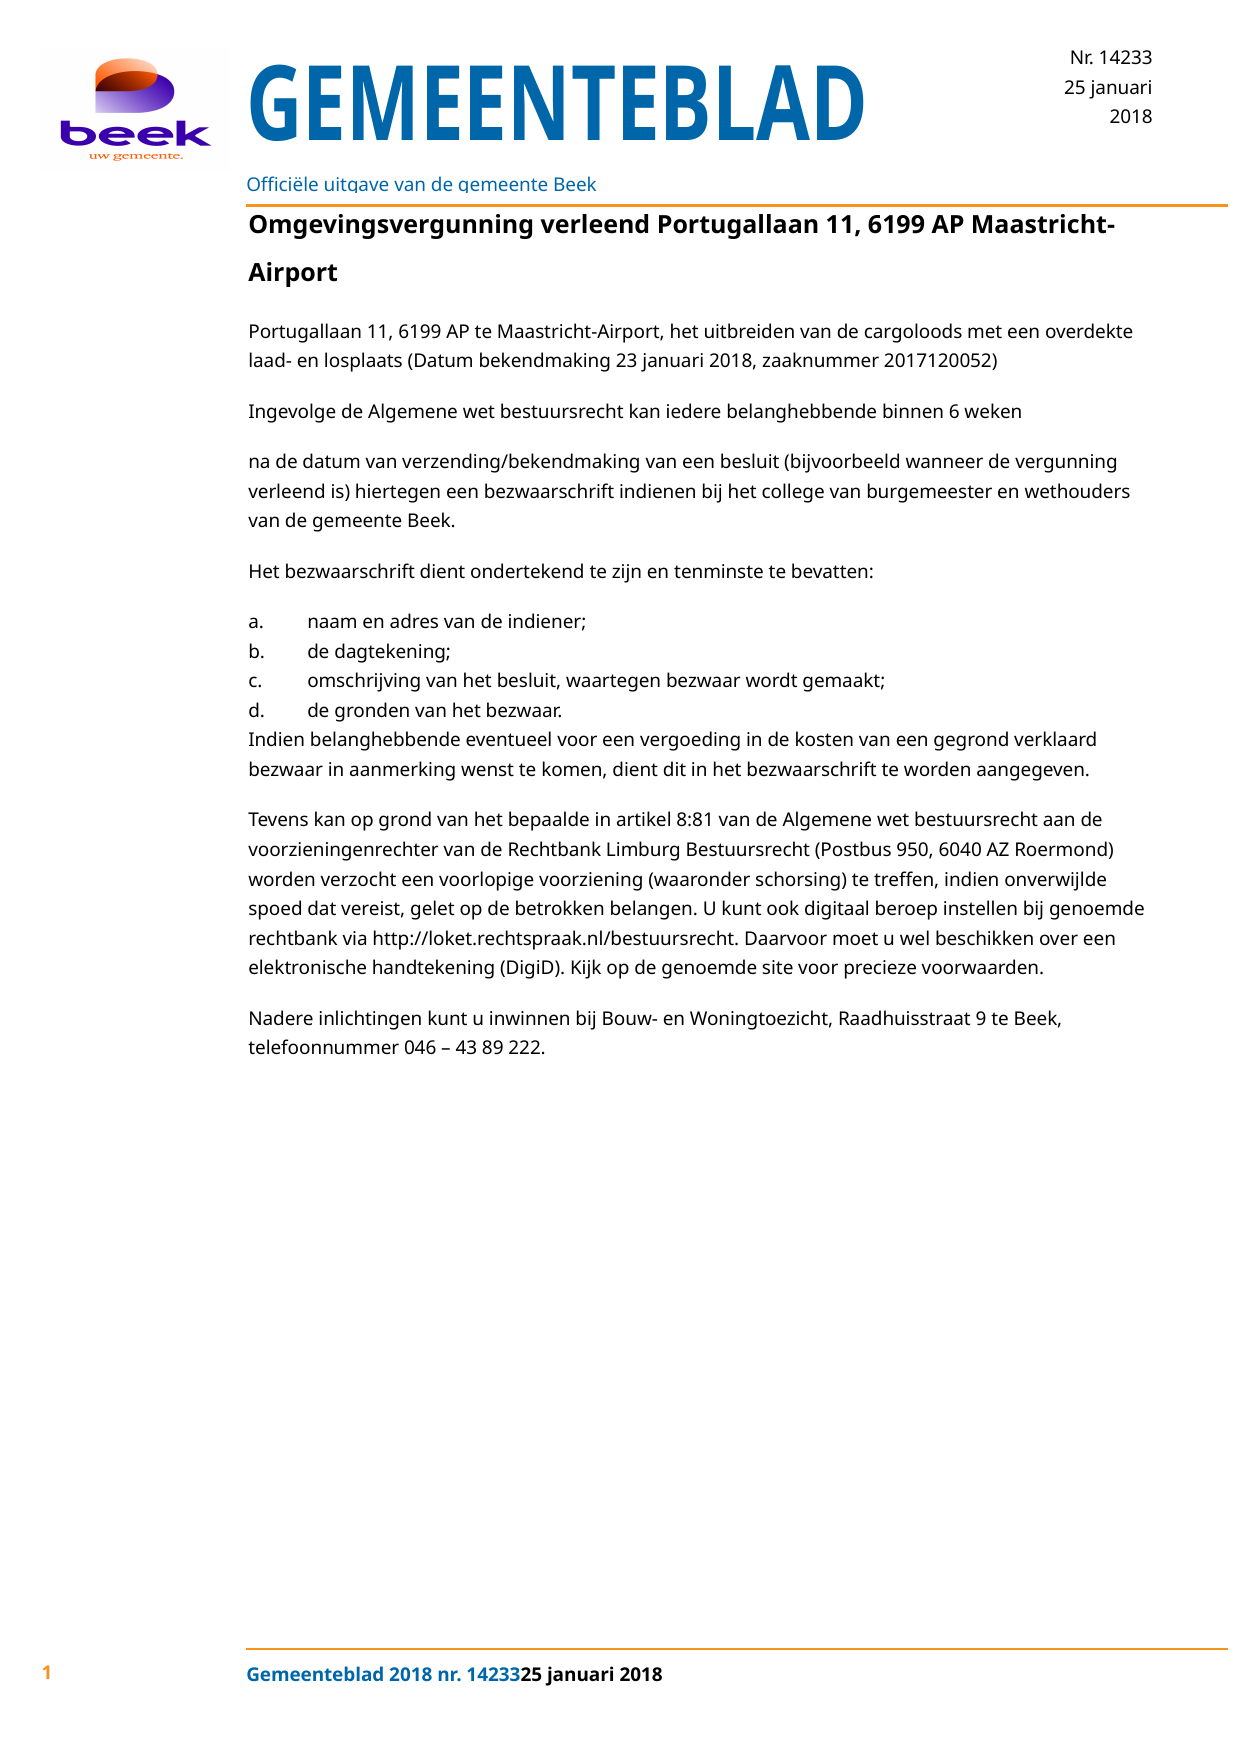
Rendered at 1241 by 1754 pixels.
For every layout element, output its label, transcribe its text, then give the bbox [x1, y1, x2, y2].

list de gronden van het bezwaar. [248, 697, 1152, 723]
text Het bezwaarschrift dient ondertekend te zijn en tenminste te bevatten: [248, 558, 1152, 584]
text Ingevolge de Algemene wet bestuursrecht kan iedere belanghebbende binnen 6 weken [248, 398, 1152, 424]
text na de datum van verzending/bekendmaking van een besluit (bijvoorbeeld wanneer de vergunning verleend is) hiertegen een bezwaarschrift indienen bij het college van burgemeester en wethouders van de gemeente Beek. [248, 448, 1152, 533]
list de dagtekening; [248, 638, 1152, 664]
text Omgevingsvergunning verleend Portugallaan 11, 6199 AP Maastricht-Airport [248, 207, 1152, 288]
text Nadere inlichtingen kunt u inwinnen bij Bouw- en Woningtoezicht, Raadhuisstraat 9 te Beek, telefoonnummer 046 – 43 89 222. [248, 1005, 1152, 1060]
text Portugallaan 11, 6199 AP te Maastricht-Airport, het uitbreiden van de cargoloods met een overdekte laad- en losplaats (Datum bekendmaking 23 januari 2018, zaaknummer 2017120052) [248, 318, 1152, 373]
list omschrijving van het besluit, waartegen bezwaar wordt gemaakt; [248, 667, 1152, 693]
text Tevens kan op grond van het bepaalde in artikel 8:81 van de Algemene wet bestuursrecht aan de voorzieningenrechter van de Rechtbank Limburg Bestuursrecht (Postbus 950, 6040 AZ Roermond) worden verzocht een voorlopige voorziening (waaronder schorsing) te treffen, indien onverwijlde spoed dat vereist, gelet op de betrokken belangen. U kunt ook digitaal beroep instellen bij genoemde rechtbank via http://loket.rechtspraak.nl/bestuursrecht. Daarvoor moet u wel beschikken over een elektronische handtekening (DigiD). Kijk op de genoemde site voor precieze voorwaarden. [248, 807, 1152, 980]
list naam en adres van de indiener; [248, 608, 1152, 634]
picture [41, 47, 231, 172]
text Indien belanghebbende eventueel voor een vergoeding in de kosten van een gegrond verklaard bezwaar in aanmerking wenst te komen, dient dit in het bezwaarschrift te worden aangegeven. [248, 727, 1152, 782]
